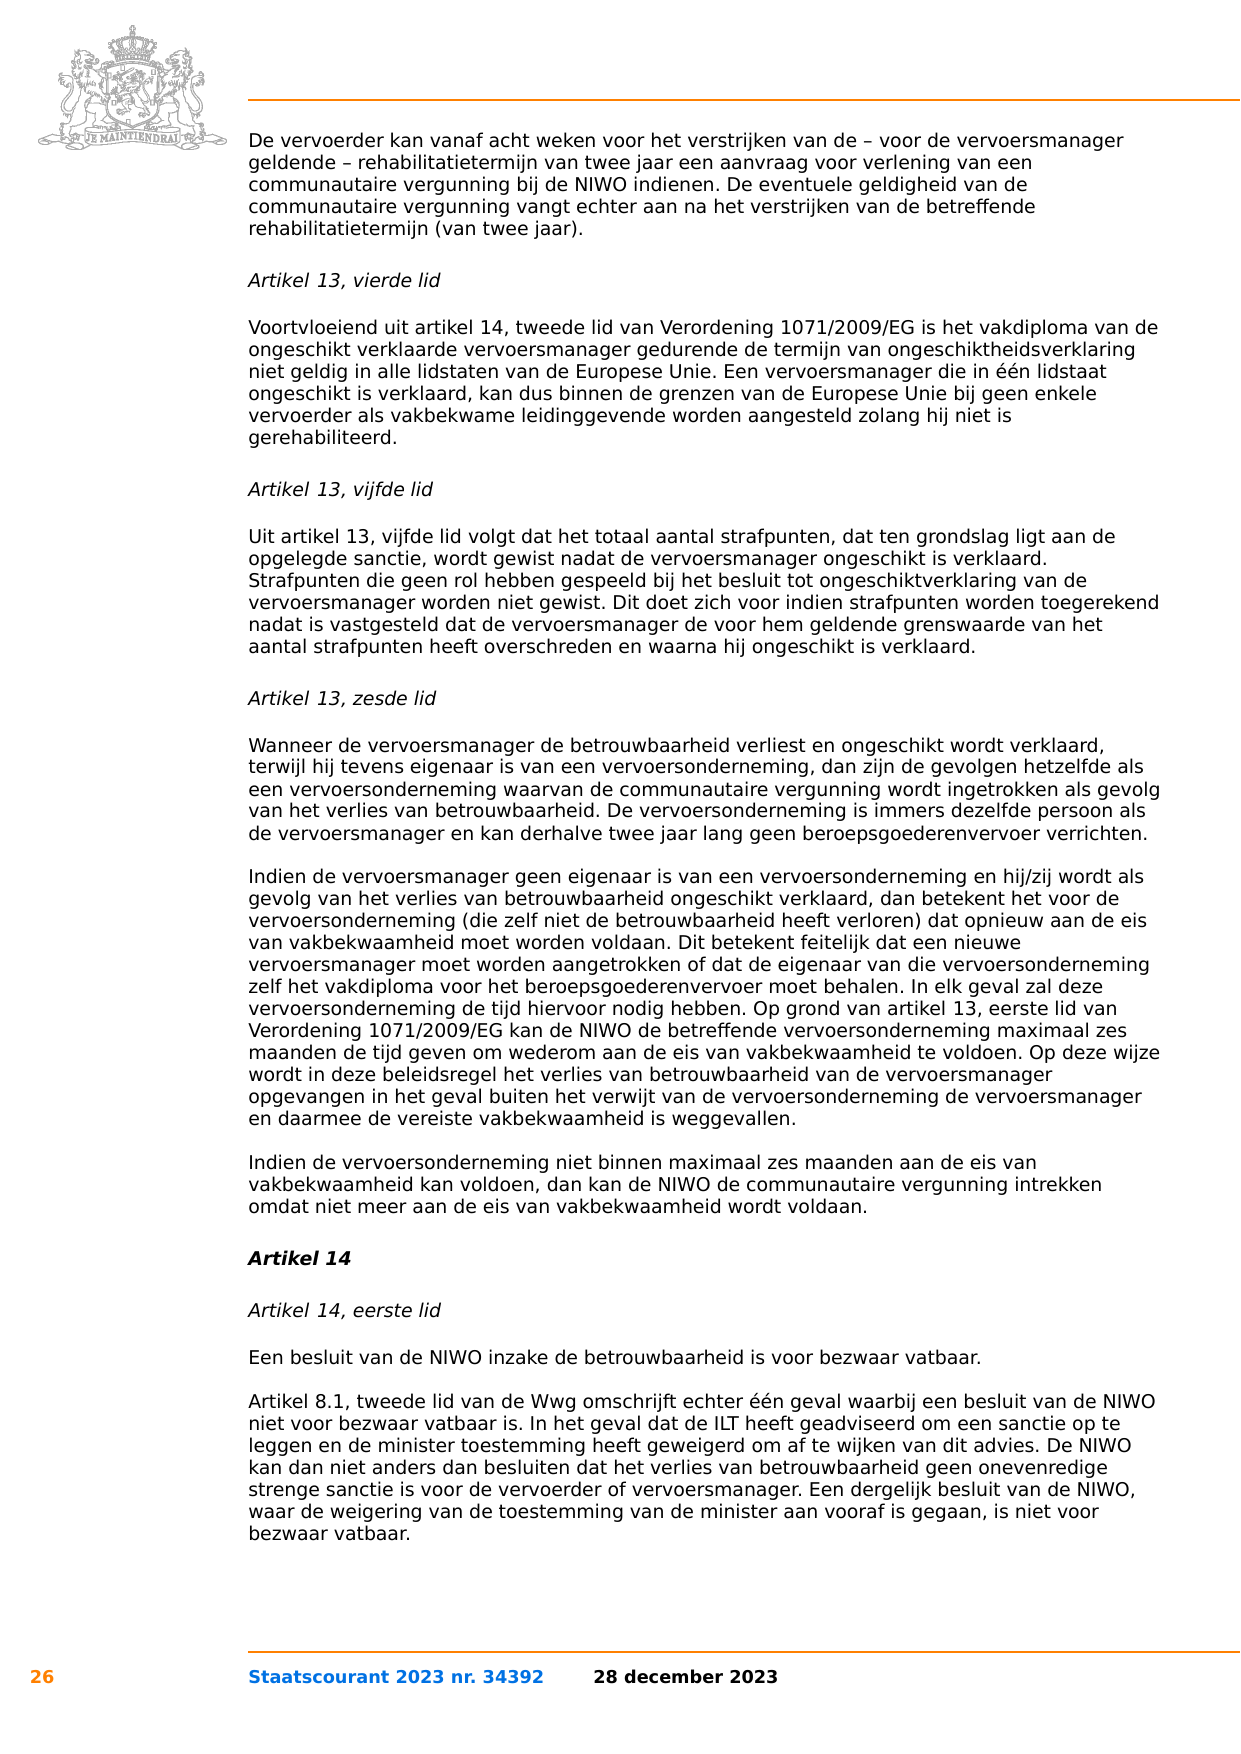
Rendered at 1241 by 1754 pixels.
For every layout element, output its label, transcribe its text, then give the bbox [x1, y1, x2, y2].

text Uit artikel 13, vijfde lid volgt dat het totaal aantal strafpunten, dat ten grondslag ligt aan de opgelegde sanctie, wordt gewist nadat de vervoersmanager ongeschikt is verklaard. Strafpunten die geen rol hebben gespeeld bij het besluit tot ongeschiktverklaring van de vervoersmanager worden niet gewist. Dit doet zich voor indien strafpunten worden toegerekend nadat is vastgesteld dat de vervoersmanager de voor hem geldende grenswaarde van het aantal strafpunten heeft overschreden en waarna hij ongeschikt is verklaard. [248, 526, 1163, 657]
text Indien de vervoersonderneming niet binnen maximaal zes maanden aan de eis van vakbekwaamheid kan voldoen, dan kan de NIWO de communautaire vergunning intrekken omdat niet meer aan de eis van vakbekwaamheid wordt voldaan. [248, 1152, 1163, 1218]
subtitle Artikel 14, eerste lid [248, 1300, 1163, 1322]
subtitle Artikel 13, vierde lid [248, 270, 1163, 292]
text Indien de vervoersmanager geen eigenaar is van een vervoersonderneming en hij/zij wordt als gevolg van het verlies van betrouwbaarheid ongeschikt verklaard, dan betekent het voor de vervoersonderneming (die zelf niet de betrouwbaarheid heeft verloren) dat opnieuw aan de eis van vakbekwaamheid moet worden voldaan. Dit betekent feitelijk dat een nieuwe vervoersmanager moet worden aangetrokken of dat de eigenaar van die vervoersonderneming zelf het vakdiploma voor het beroepsgoederenvervoer moet behalen. In elk geval zal deze vervoersonderneming de tijd hiervoor nodig hebben. Op grond van artikel 13, eerste lid van Verordening 1071/2009/EG kan de NIWO de betreffende vervoersonderneming maximaal zes maanden de tijd geven om wederom aan de eis van vakbekwaamheid te voldoen. Op deze wijze wordt in deze beleidsregel het verlies van betrouwbaarheid van de vervoersmanager opgevangen in het geval buiten het verwijt van de vervoersonderneming de vervoersmanager en daarmee de vereiste vakbekwaamheid is weggevallen. [248, 866, 1163, 1130]
text Een besluit van de NIWO inzake de betrouwbaarheid is voor bezwaar vatbaar. [248, 1347, 1163, 1369]
subtitle Artikel 14 [248, 1248, 1163, 1270]
subtitle Artikel 13, vijfde lid [248, 479, 1163, 501]
text Wanneer de vervoersmanager de betrouwbaarheid verliest en ongeschikt wordt verklaard, terwijl hij tevens eigenaar is van een vervoersonderneming, dan zijn de gevolgen hetzelfde als een vervoersonderneming waarvan de communautaire vergunning wordt ingetrokken als gevolg van het verlies van betrouwbaarheid. De vervoersonderneming is immers dezelfde persoon als de vervoersmanager en kan derhalve twee jaar lang geen beroepsgoederenvervoer verrichten. [248, 734, 1163, 844]
subtitle Artikel 13, zesde lid [248, 687, 1163, 709]
text Artikel 8.1, tweede lid van de Wwg omschrijft echter één geval waarbij een besluit van de NIWO niet voor bezwaar vatbaar is. In het geval dat de ILT heeft geadviseerd om een sanctie op te leggen en de minister toestemming heeft geweigerd om af te wijken van dit advies. De NIWO kan dan niet anders dan besluiten dat het verlies van betrouwbaarheid geen onevenredige strenge sanctie is voor de vervoerder of vervoersmanager. Een dergelijk besluit van de NIWO, waar de weigering van de toestemming van de minister aan vooraf is gegaan, is niet voor bezwaar vatbaar. [248, 1391, 1163, 1544]
text Voortvloeiend uit artikel 14, tweede lid van Verordening 1071/2009/EG is het vakdiploma van de ongeschikt verklaarde vervoersmanager gedurende de termijn van ongeschiktheidsverklaring niet geldig in alle lidstaten van de Europese Unie. Een vervoersmanager die in één lidstaat ongeschikt is verklaard, kan dus binnen de grenzen van de Europese Unie bij geen enkele vervoerder als vakbekwame leidinggevende worden aangesteld zolang hij niet is gerehabiliteerd. [248, 317, 1163, 449]
text De vervoerder kan vanaf acht weken voor het verstrijken van de – voor de vervoersmanager geldende – rehabilitatietermijn van twee jaar een aanvraag voor verlening van een communautaire vergunning bij de NIWO indienen. De eventuele geldigheid van de communautaire vergunning vangt echter aan na het verstrijken van de betreffende rehabilitatietermijn (van twee jaar). [248, 130, 1163, 240]
picture [38, 25, 227, 150]
